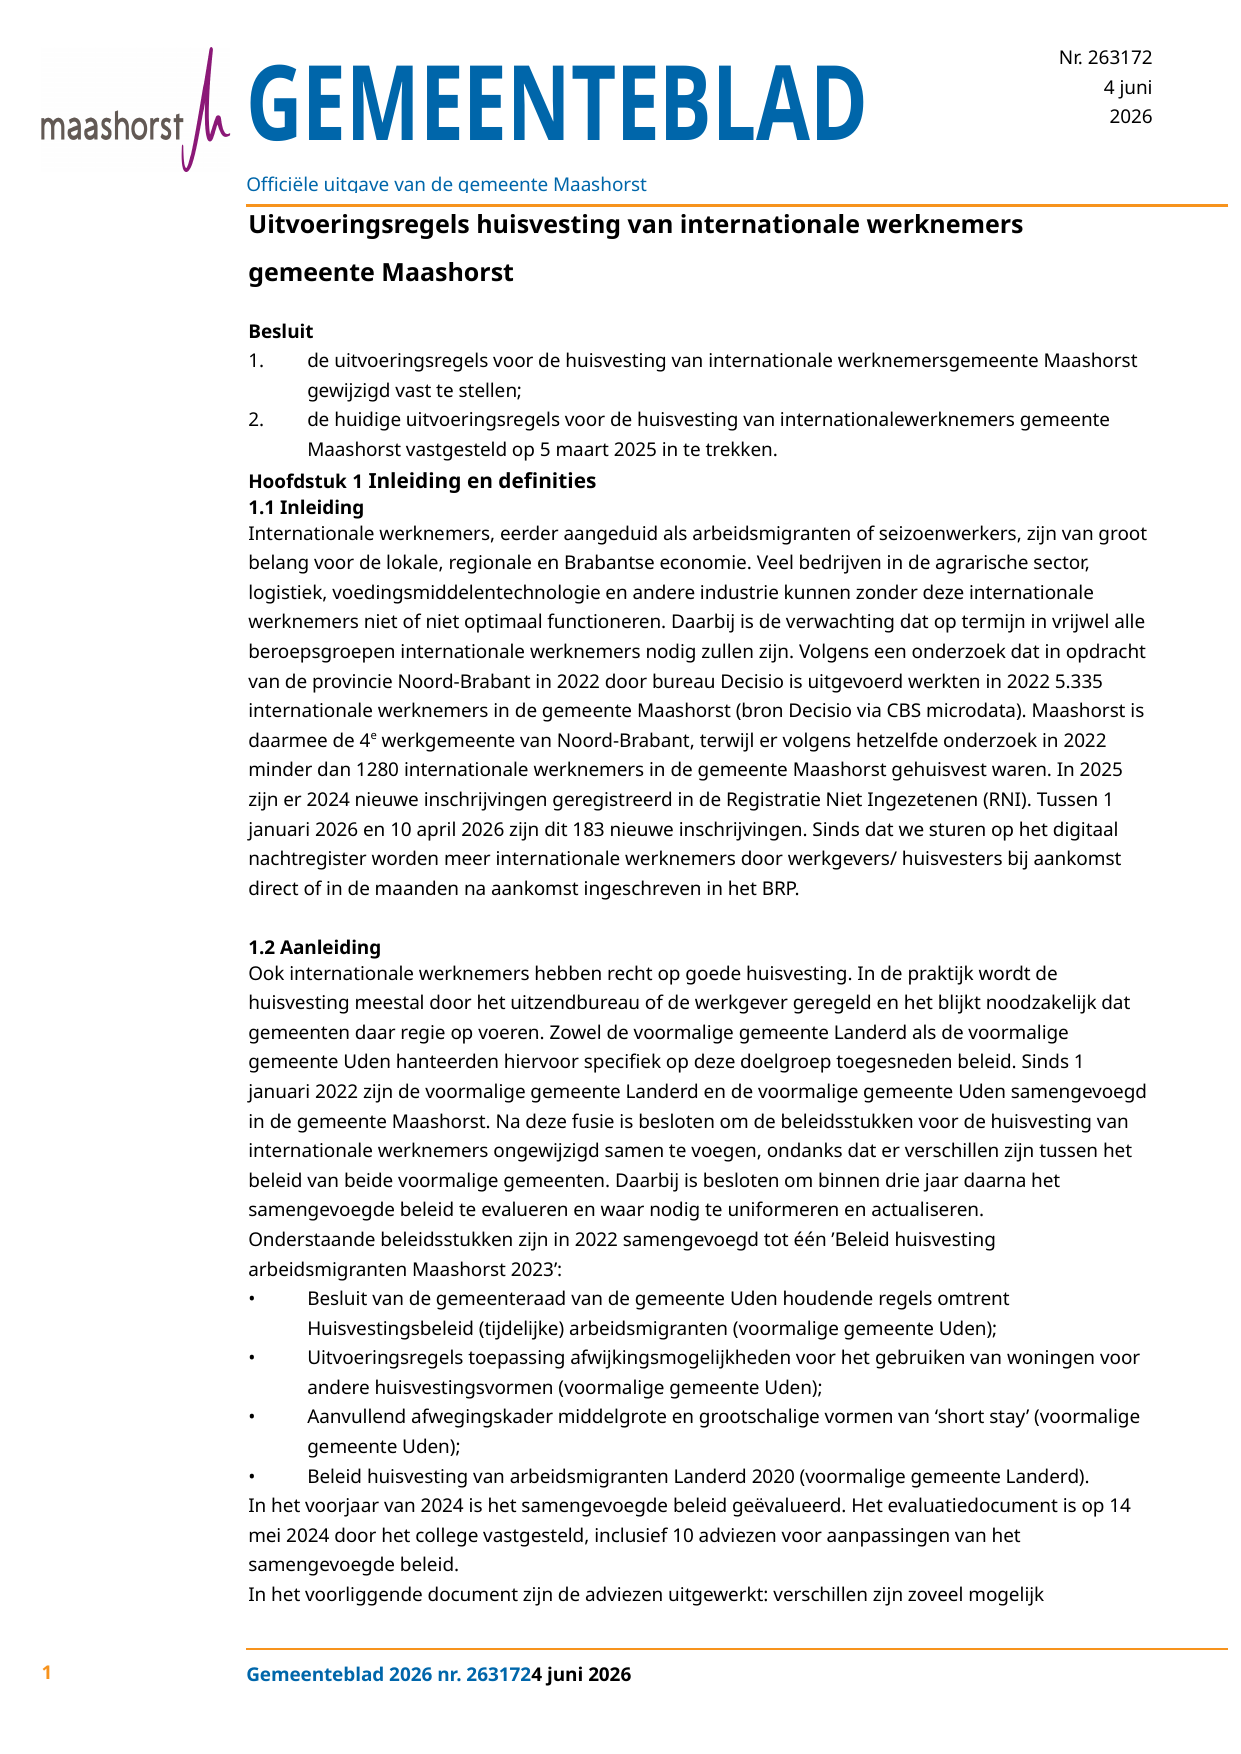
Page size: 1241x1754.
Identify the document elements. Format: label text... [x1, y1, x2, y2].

text Internationale werknemers, eerder aangeduid als arbeidsmigranten of seizoenwerkers, zijn van groot belang voor de lokale, regionale en Brabantse economie. Veel bedrijven in de agrarische sector, logistiek, voedingsmiddelentechnologie en andere industrie kunnen zonder deze internationale werknemers niet of niet optimaal functioneren. Daarbij is de verwachting dat op termijn in vrijwel alle beroepsgroepen internationale werknemers nodig zullen zijn. Volgens een onderzoek dat in opdracht van de provincie Noord-Brabant in 2022 door bureau Decisio is uitgevoerd werkten in 2022 5.335 internationale werknemers in de gemeente Maashorst (bron Decisio via CBS microdata). Maashorst is daarmee de 4e werkgemeente van Noord-Brabant, terwijl er volgens hetzelfde onderzoek in 2022 minder dan 1280 internationale werknemers in de gemeente Maashorst gehuisvest waren. In 2025 zijn er 2024 nieuwe inschrijvingen geregistreerd in de Registratie Niet Ingezetenen (RNI). Tussen 1 januari 2026 en 10 april 2026 zijn dit 183 nieuwe inschrijvingen. Sinds dat we sturen op het digitaal nachtregister worden meer internationale werknemers door werkgevers/ huisvesters bij aankomst direct of in de maanden na aankomst ingeschreven in het BRP. [248, 520, 1152, 901]
list Aanvullend afwegingskader middelgrote en grootschalige vormen van ‘short stay’ (voormalige gemeente Uden); [248, 1404, 1152, 1459]
text Besluit [248, 318, 1152, 344]
text 1.2 Aanleiding [248, 934, 1152, 960]
text Hoofdstuk 1 Inleiding en definities [248, 466, 1152, 494]
text In het voorliggende document zijn de adviezen uitgewerkt: verschillen zijn zoveel mogelijk [248, 1581, 1152, 1607]
text Ook internationale werknemers hebben recht op goede huisvesting. In de praktijk wordt de huisvesting meestal door het uitzendbureau of de werkgever geregeld en het blijkt noodzakelijk dat gemeenten daar regie op voeren. Zowel de voormalige gemeente Landerd als de voormalige gemeente Uden hanteerden hiervoor specifiek op deze doelgroep toegesneden beleid. Sinds 1 januari 2022 zijn de voormalige gemeente Landerd en de voormalige gemeente Uden samengevoegd in de gemeente Maashorst. Na deze fusie is besloten om de beleidsstukken voor de huisvesting van internationale werknemers ongewijzigd samen te voegen, ondanks dat er verschillen zijn tussen het beleid van beide voormalige gemeenten. Daarbij is besloten om binnen drie jaar daarna het samengevoegde beleid te evalueren en waar nodig te uniformeren en actualiseren. [248, 960, 1152, 1222]
list Uitvoeringsregels toepassing afwijkingsmogelijkheden voor het gebruiken van woningen voor andere huisvestingsvormen (voormalige gemeente Uden); [248, 1344, 1152, 1400]
list Beleid huisvesting van arbeidsmigranten Landerd 2020 (voormalige gemeente Landerd). [248, 1463, 1152, 1488]
text In het voorjaar van 2024 is het samengevoegde beleid geëvalueerd. Het evaluatiedocument is op 14 mei 2024 door het college vastgesteld, inclusief 10 adviezen voor aanpassingen van het samengevoegde beleid. [248, 1492, 1152, 1577]
list Besluit van de gemeenteraad van de gemeente Uden houdende regels omtrent Huisvestingsbeleid (tijdelijke) arbeidsmigranten (voormalige gemeente Uden); [248, 1285, 1152, 1341]
text Uitvoeringsregels huisvesting van internationale werknemers gemeente Maashorst [248, 207, 1152, 288]
picture [41, 47, 231, 172]
list de uitvoeringsregels voor de huisvesting van internationale werknemersgemeente Maashorst gewijzigd vast te stellen; [248, 347, 1152, 403]
text Onderstaande beleidsstukken zijn in 2022 samengevoegd tot één ’Beleid huisvesting arbeidsmigranten Maashorst 2023’: [248, 1226, 1152, 1281]
list de huidige uitvoeringsregels voor de huisvesting van internationalewerknemers gemeente Maashorst vastgesteld op 5 maart 2025 in te trekken. [248, 407, 1152, 462]
text 1.1 Inleiding [248, 494, 1152, 520]
